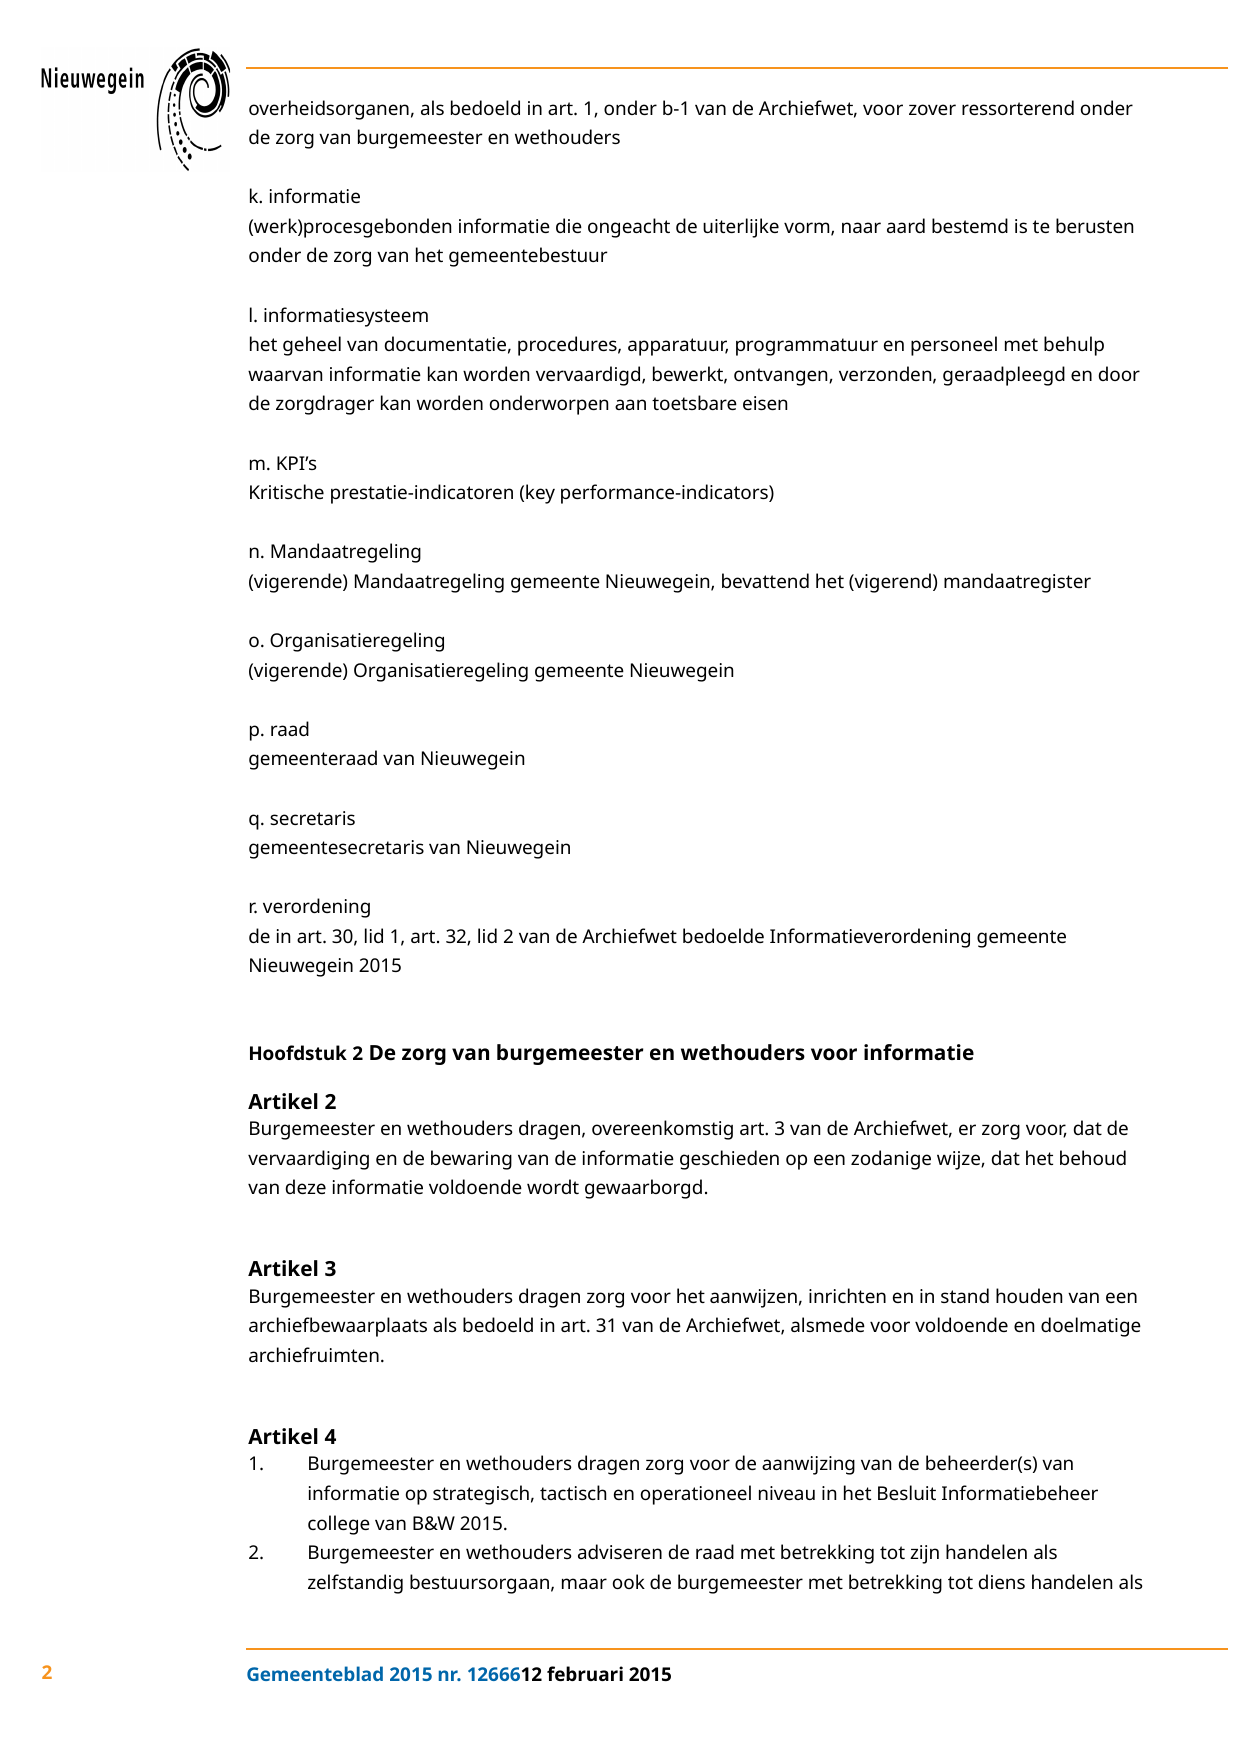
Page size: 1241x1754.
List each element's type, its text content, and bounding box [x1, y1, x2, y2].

text Artikel 2 [248, 1087, 1152, 1115]
text Artikel 4 [248, 1422, 1152, 1451]
text k. informatie [248, 183, 1152, 209]
text overheidsorganen, als bedoeld in art. 1, onder b-1 van de Archiefwet, voor zover ressorterend onder de zorg van burgemeester en wethouders [248, 95, 1152, 150]
text (vigerende) Mandaatregeling gemeente Nieuwegein, bevattend het (vigerend) mandaatregister [248, 568, 1152, 594]
text de in art. 30, lid 1, art. 32, lid 2 van de Archiefwet bedoelde Informatieverordening gemeente Nieuwegein 2015 [248, 923, 1152, 978]
text q. secretaris [248, 805, 1152, 831]
text (werk)procesgebonden informatie die ongeacht de uiterlijke vorm, naar aard bestemd is te berusten onder de zorg van het gemeentebestuur [248, 213, 1152, 268]
text n. Mandaatregeling [248, 538, 1152, 564]
list Burgemeester en wethouders adviseren de raad met betrekking tot zijn handelen als zelfstandig bestuursorgaan, maar ook de burgemeester met betrekking tot diens handelen als [248, 1539, 1152, 1594]
text gemeentesecretaris van Nieuwegein [248, 834, 1152, 860]
list Burgemeester en wethouders dragen zorg voor de aanwijzing van de beheerder(s) van informatie op strategisch, tactisch en operationeel niveau in het Besluit Informatiebeheer college van B&W 2015. [248, 1451, 1152, 1535]
text Burgemeester en wethouders dragen, overeenkomstig art. 3 van de Archiefwet, er zorg voor, dat de vervaardiging en de bewaring van de informatie geschieden op een zodanige wijze, dat het behoud van deze informatie voldoende wordt gewaarborgd. [248, 1115, 1152, 1200]
text l. informatiesysteem [248, 302, 1152, 328]
text Kritische prestatie-indicatoren (key performance-indicators) [248, 479, 1152, 505]
text m. KPI’s [248, 450, 1152, 476]
text r. verordening [248, 893, 1152, 919]
text Burgemeester en wethouders dragen zorg voor het aanwijzen, inrichten en in stand houden van een archiefbewaarplaats als bedoeld in art. 31 van de Archiefwet, alsmede voor voldoende en doelmatige archiefruimten. [248, 1283, 1152, 1368]
text o. Organisatieregeling [248, 627, 1152, 653]
text p. raad [248, 716, 1152, 742]
text (vigerende) Organisatieregeling gemeente Nieuwegein [248, 657, 1152, 683]
text Artikel 3 [248, 1254, 1152, 1283]
text gemeenteraad van Nieuwegein [248, 746, 1152, 771]
picture [41, 47, 231, 172]
text het geheel van documentatie, procedures, apparatuur, programmatuur en personeel met behulp waarvan informatie kan worden vervaardigd, bewerkt, ontvangen, verzonden, geraadpleegd en door de zorgdrager kan worden onderworpen aan toetsbare eisen [248, 331, 1152, 416]
text Hoofdstuk 2 De zorg van burgemeester en wethouders voor informatie [248, 1038, 1152, 1066]
